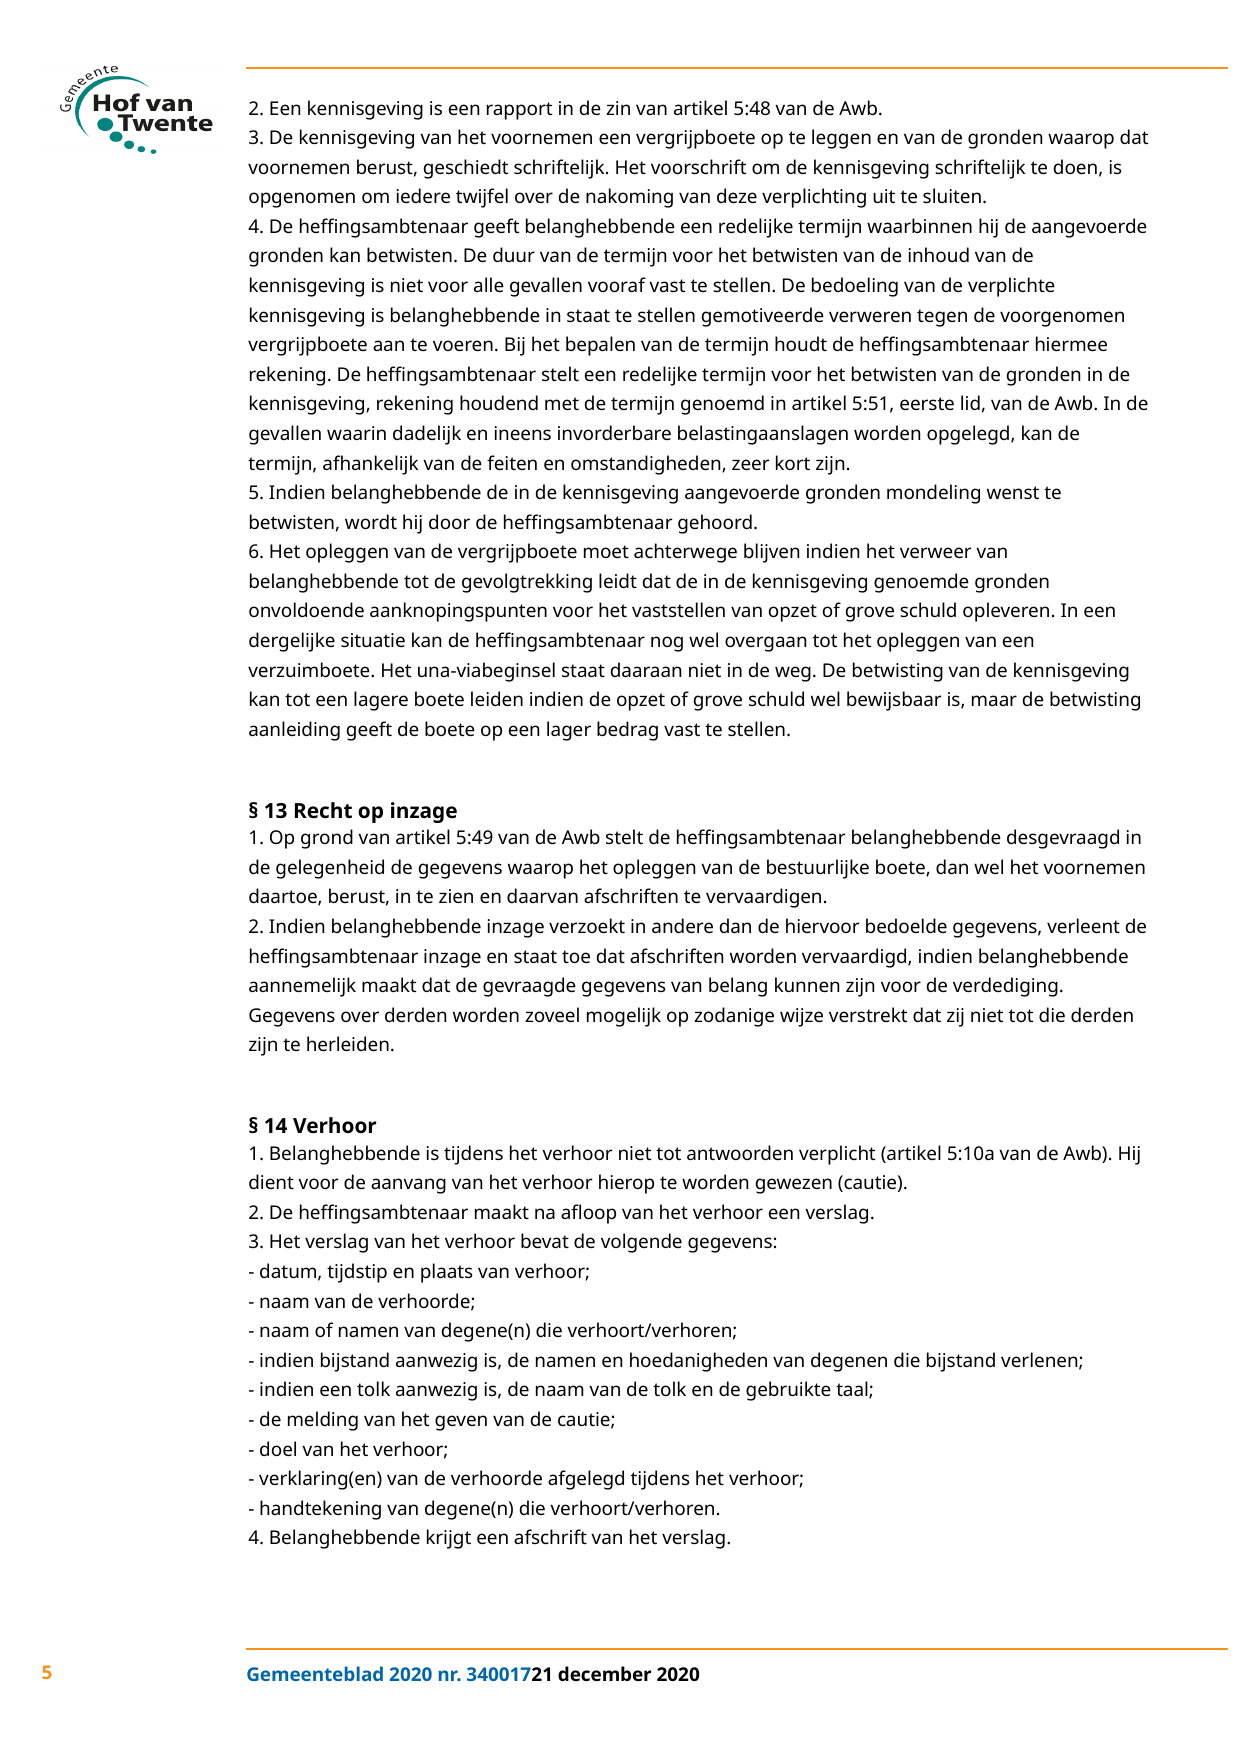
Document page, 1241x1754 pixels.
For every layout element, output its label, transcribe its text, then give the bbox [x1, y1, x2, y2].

text § 14 Verhoor [248, 1112, 1152, 1140]
text - naam of namen van degene(n) die verhoort/verhoren; [248, 1317, 1152, 1343]
text 3. Het verslag van het verhoor bevat de volgende gegevens: [248, 1229, 1152, 1254]
picture [41, 47, 231, 172]
text 3. De kennisgeving van het voornemen een vergrijpboete op te leggen en van de gronden waarop dat voornemen berust, geschiedt schriftelijk. Het voorschrift om de kennisgeving schriftelijk te doen, is opgenomen om iedere twijfel over de nakoming van deze verplichting uit te sluiten. [248, 124, 1152, 209]
text - handtekening van degene(n) die verhoort/verhoren. [248, 1495, 1152, 1521]
text - naam van de verhoorde; [248, 1288, 1152, 1314]
text - datum, tijdstip en plaats van verhoor; [248, 1258, 1152, 1284]
text - indien bijstand aanwezig is, de namen en hoedanigheden van degenen die bijstand verlenen; [248, 1347, 1152, 1373]
text - de melding van het geven van de cautie; [248, 1406, 1152, 1432]
text 2. Indien belanghebbende inzage verzoekt in andere dan de hiervoor bedoelde gegevens, verleent de heffingsambtenaar inzage en staat toe dat afschriften worden vervaardigd, indien belanghebbende aannemelijk maakt dat de gevraagde gegevens van belang kunnen zijn voor de verdediging. Gegevens over derden worden zoveel mogelijk op zodanige wijze verstrekt dat zij niet tot die derden zijn te herleiden. [248, 913, 1152, 1057]
text 2. De heffingsambtenaar maakt na afloop van het verhoor een verslag. [248, 1199, 1152, 1225]
text 4. Belanghebbende krijgt een afschrift van het verslag. [248, 1524, 1152, 1550]
text - indien een tolk aanwezig is, de naam van de tolk en de gebruikte taal; [248, 1377, 1152, 1402]
text § 13 Recht op inzage [248, 796, 1152, 824]
text - doel van het verhoor; [248, 1436, 1152, 1462]
text 4. De heffingsambtenaar geeft belanghebbende een redelijke termijn waarbinnen hij de aangevoerde gronden kan betwisten. De duur van de termijn voor het betwisten van de inhoud van de kennisgeving is niet voor alle gevallen vooraf vast te stellen. De bedoeling van de verplichte kennisgeving is belanghebbende in staat te stellen gemotiveerde verweren tegen de voorgenomen vergrijpboete aan te voeren. Bij het bepalen van de termijn houdt de heffingsambtenaar hiermee rekening. De heffingsambtenaar stelt een redelijke termijn voor het betwisten van de gronden in de kennisgeving, rekening houdend met de termijn genoemd in artikel 5:51, eerste lid, van de Awb. In de gevallen waarin dadelijk en ineens invorderbare belastingaanslagen worden opgelegd, kan de termijn, afhankelijk van de feiten en omstandigheden, zeer kort zijn. [248, 213, 1152, 476]
text 1. Belanghebbende is tijdens het verhoor niet tot antwoorden verplicht (artikel 5:10a van de Awb). Hij dient voor de aanvang van het verhoor hierop te worden gewezen (cautie). [248, 1140, 1152, 1195]
text 6. Het opleggen van de vergrijpboete moet achterwege blijven indien het verweer van belanghebbende tot de gevolgtrekking leidt dat de in de kennisgeving genoemde gronden onvoldoende aanknopingspunten voor het vaststellen van opzet of grove schuld opleveren. In een dergelijke situatie kan de heffingsambtenaar nog wel overgaan tot het opleggen van een verzuimboete. Het una-viabeginsel staat daaraan niet in de weg. De betwisting van de kennisgeving kan tot een lagere boete leiden indien de opzet of grove schuld wel bewijsbaar is, maar de betwisting aanleiding geeft de boete op een lager bedrag vast te stellen. [248, 538, 1152, 742]
text 2. Een kennisgeving is een rapport in de zin van artikel 5:48 van de Awb. [248, 95, 1152, 121]
text 5. Indien belanghebbende de in de kennisgeving aangevoerde gronden mondeling wenst te betwisten, wordt hij door de heffingsambtenaar gehoord. [248, 479, 1152, 535]
text - verklaring(en) van de verhoorde afgelegd tijdens het verhoor; [248, 1465, 1152, 1491]
text 1. Op grond van artikel 5:49 van de Awb stelt de heffingsambtenaar belanghebbende desgevraagd in de gelegenheid de gegevens waarop het opleggen van de bestuurlijke boete, dan wel het voornemen daartoe, berust, in te zien en daarvan afschriften te vervaardigen. [248, 824, 1152, 909]
